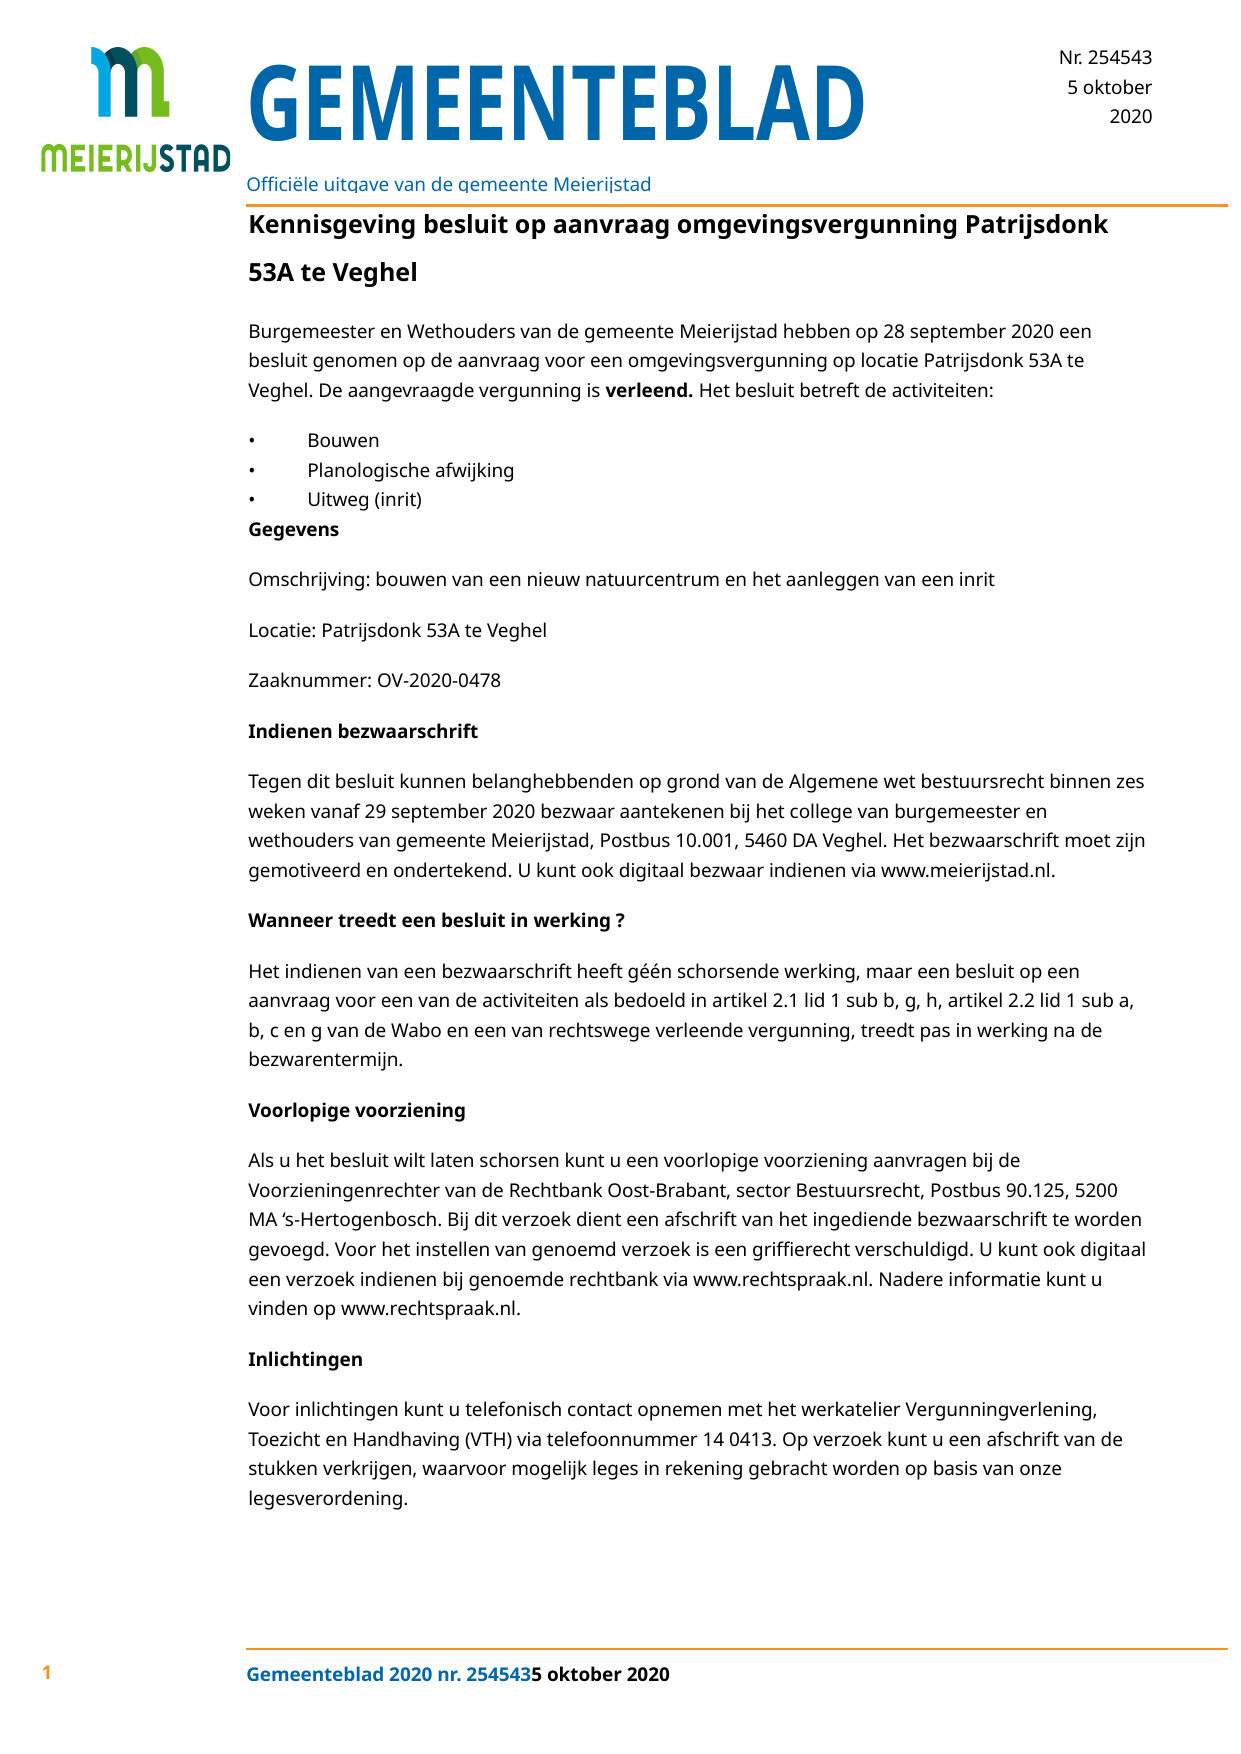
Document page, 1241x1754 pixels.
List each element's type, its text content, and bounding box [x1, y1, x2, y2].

picture [41, 47, 231, 172]
text Voorlopige voorziening [248, 1097, 1152, 1123]
text Wanneer treedt een besluit in werking ? [248, 907, 1152, 933]
text Gegevens [248, 516, 1152, 542]
text Indienen bezwaarschrift [248, 718, 1152, 744]
text Als u het besluit wilt laten schorsen kunt u een voorlopige voorziening aanvragen bij de Voorzieningenrechter van de Rechtbank Oost-Brabant, sector Bestuursrecht, Postbus 90.125, 5200 MA ‘s-Hertogenbosch. Bij dit verzoek dient een afschrift van het ingediende bezwaarschrift te worden gevoegd. Voor het instellen van genoemd verzoek is een griffierecht verschuldigd. U kunt ook digitaal een verzoek indienen bij genoemde rechtbank via www.rechtspraak.nl. Nadere informatie kunt u vinden op www.rechtspraak.nl. [248, 1147, 1152, 1321]
text Omschrijving: bouwen van een nieuw natuurcentrum en het aanleggen van een inrit [248, 567, 1152, 592]
text Het indienen van een bezwaarschrift heeft géén schorsende werking, maar een besluit op een aanvraag voor een van de activiteiten als bedoeld in artikel 2.1 lid 1 sub b, g, h, artikel 2.2 lid 1 sub a, b, c en g van de Wabo en een van rechtswege verleende vergunning, treedt pas in werking na de bezwarentermijn. [248, 958, 1152, 1072]
list Bouwen [248, 427, 1152, 453]
text Tegen dit besluit kunnen belanghebbenden op grond van de Algemene wet bestuursrecht binnen zes weken vanaf 29 september 2020 bezwaar aantekenen bij het college van burgemeester en wethouders van gemeente Meierijstad, Postbus 10.001, 5460 DA Veghel. Het bezwaarschrift moet zijn gemotiveerd en ondertekend. U kunt ook digitaal bezwaar indienen via www.meierijstad.nl. [248, 768, 1152, 883]
text Zaaknummer: OV-2020-0478 [248, 667, 1152, 693]
list Planologische afwijking [248, 457, 1152, 483]
text Voor inlichtingen kunt u telefonisch contact opnemen met het werkatelier Vergunningverlening, Toezicht en Handhaving (VTH) via telefoonnummer 14 0413. Op verzoek kunt u een afschrift van de stukken verkrijgen, waarvoor mogelijk leges in rekening gebracht worden op basis van onze legesverordening. [248, 1396, 1152, 1511]
text Kennisgeving besluit op aanvraag omgevingsvergunning Patrijsdonk 53A te Veghel [248, 207, 1152, 288]
text Locatie: Patrijsdonk 53A te Veghel [248, 617, 1152, 643]
text Inlichtingen [248, 1346, 1152, 1372]
text Burgemeester en Wethouders van de gemeente Meierijstad hebben op 28 september 2020 een besluit genomen op de aanvraag voor een omgevingsvergunning op locatie Patrijsdonk 53A te Veghel. De aangevraagde vergunning is verleend. Het besluit betreft de activiteiten: [248, 318, 1152, 403]
list Uitweg (inrit) [248, 487, 1152, 512]
